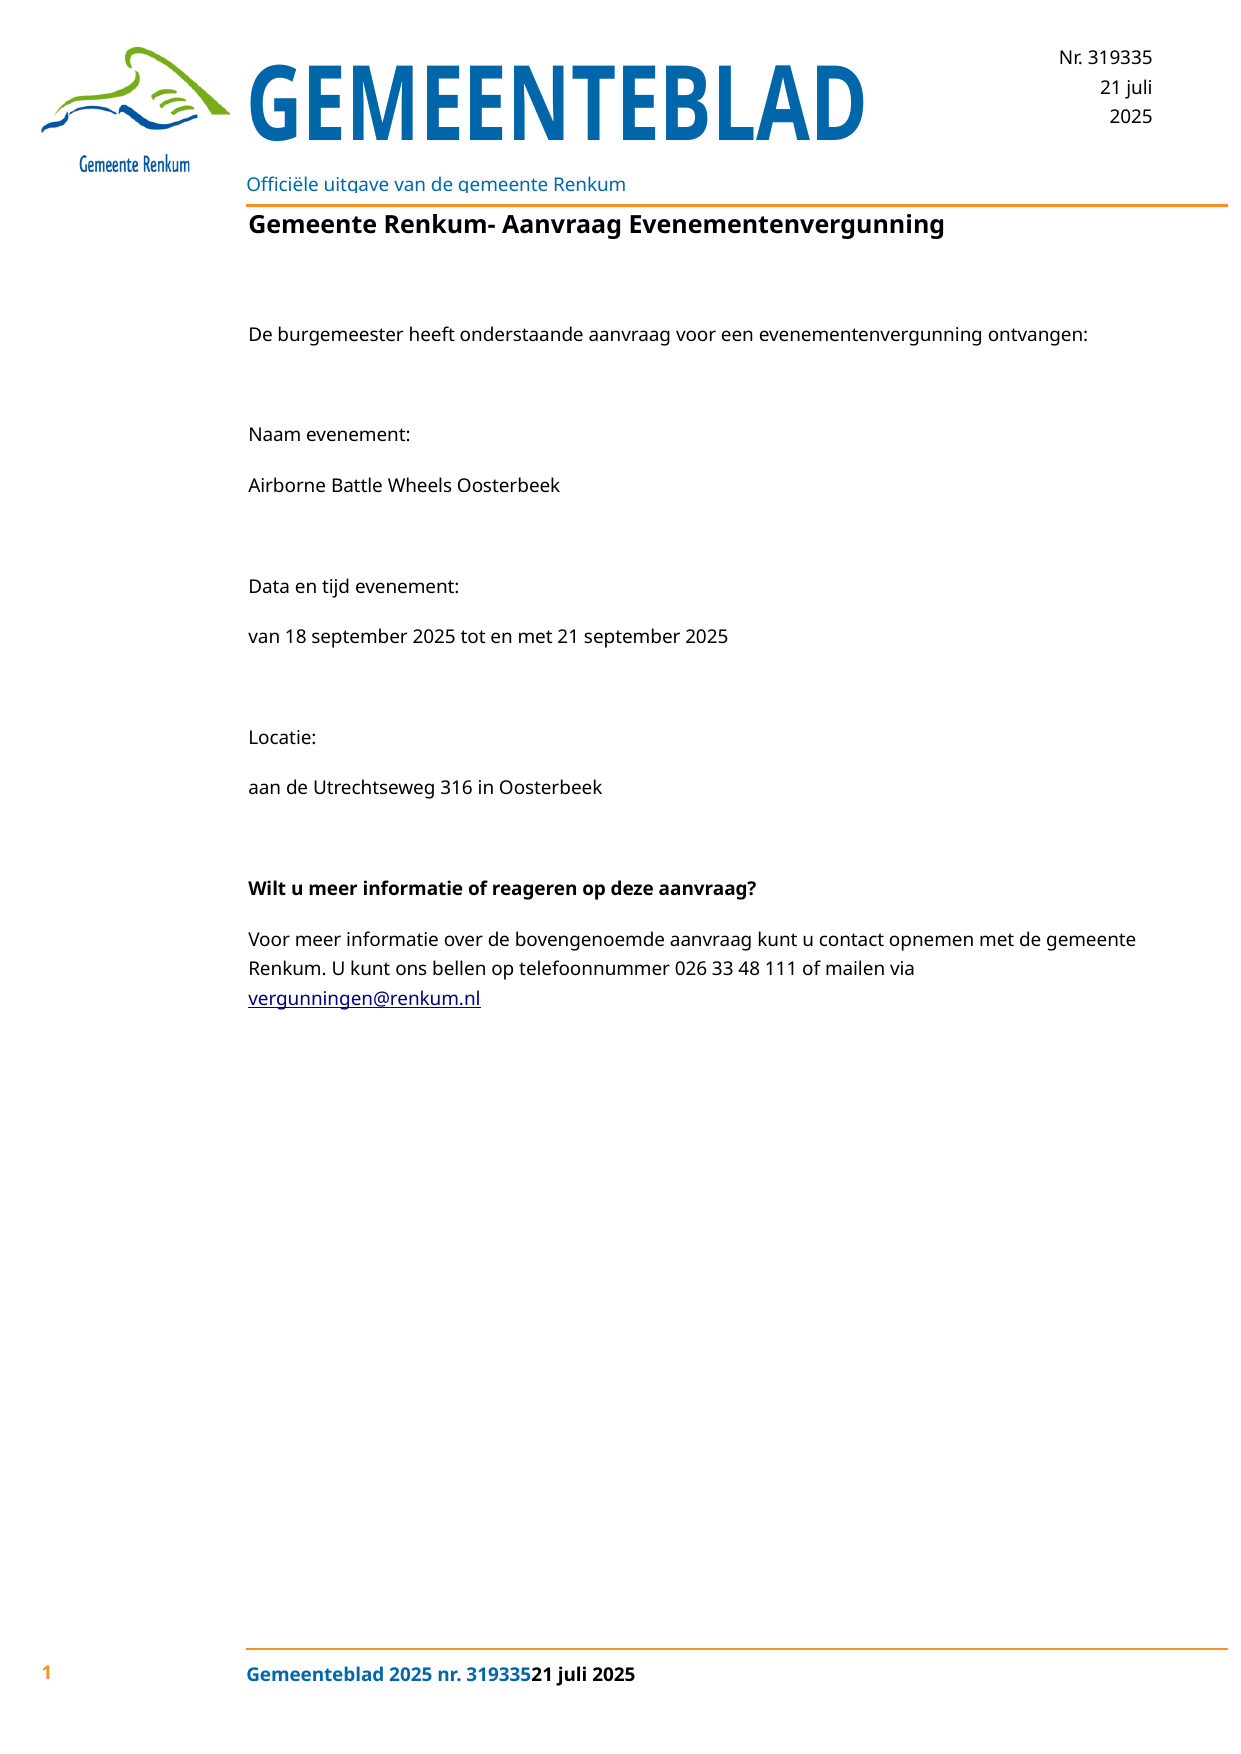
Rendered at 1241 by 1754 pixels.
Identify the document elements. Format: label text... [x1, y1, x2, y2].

text aan de Utrechtseweg 316 in Oosterbeek [248, 774, 1152, 800]
picture [41, 47, 231, 172]
text Airborne Battle Wheels Oosterbeek [248, 472, 1152, 498]
text Gemeente Renkum- Aanvraag Evenementenvergunning [248, 207, 1152, 241]
text Data en tijd evenement: [248, 573, 1152, 598]
text Locatie: [248, 724, 1152, 750]
text De burgemeester heeft onderstaande aanvraag voor een evenementenvergunning ontvangen: [248, 321, 1152, 346]
text Voor meer informatie over de bovengenoemde aanvraag kunt u contact opnemen met de gemeente Renkum. U kunt ons bellen op telefoonnummer 026 33 48 111 of mailen via vergunningen@renkum.nl [248, 926, 1152, 1011]
text van 18 september 2025 tot en met 21 september 2025 [248, 623, 1152, 649]
text Naam evenement: [248, 422, 1152, 447]
text Wilt u meer informatie of reageren op deze aanvraag? [248, 875, 1152, 901]
